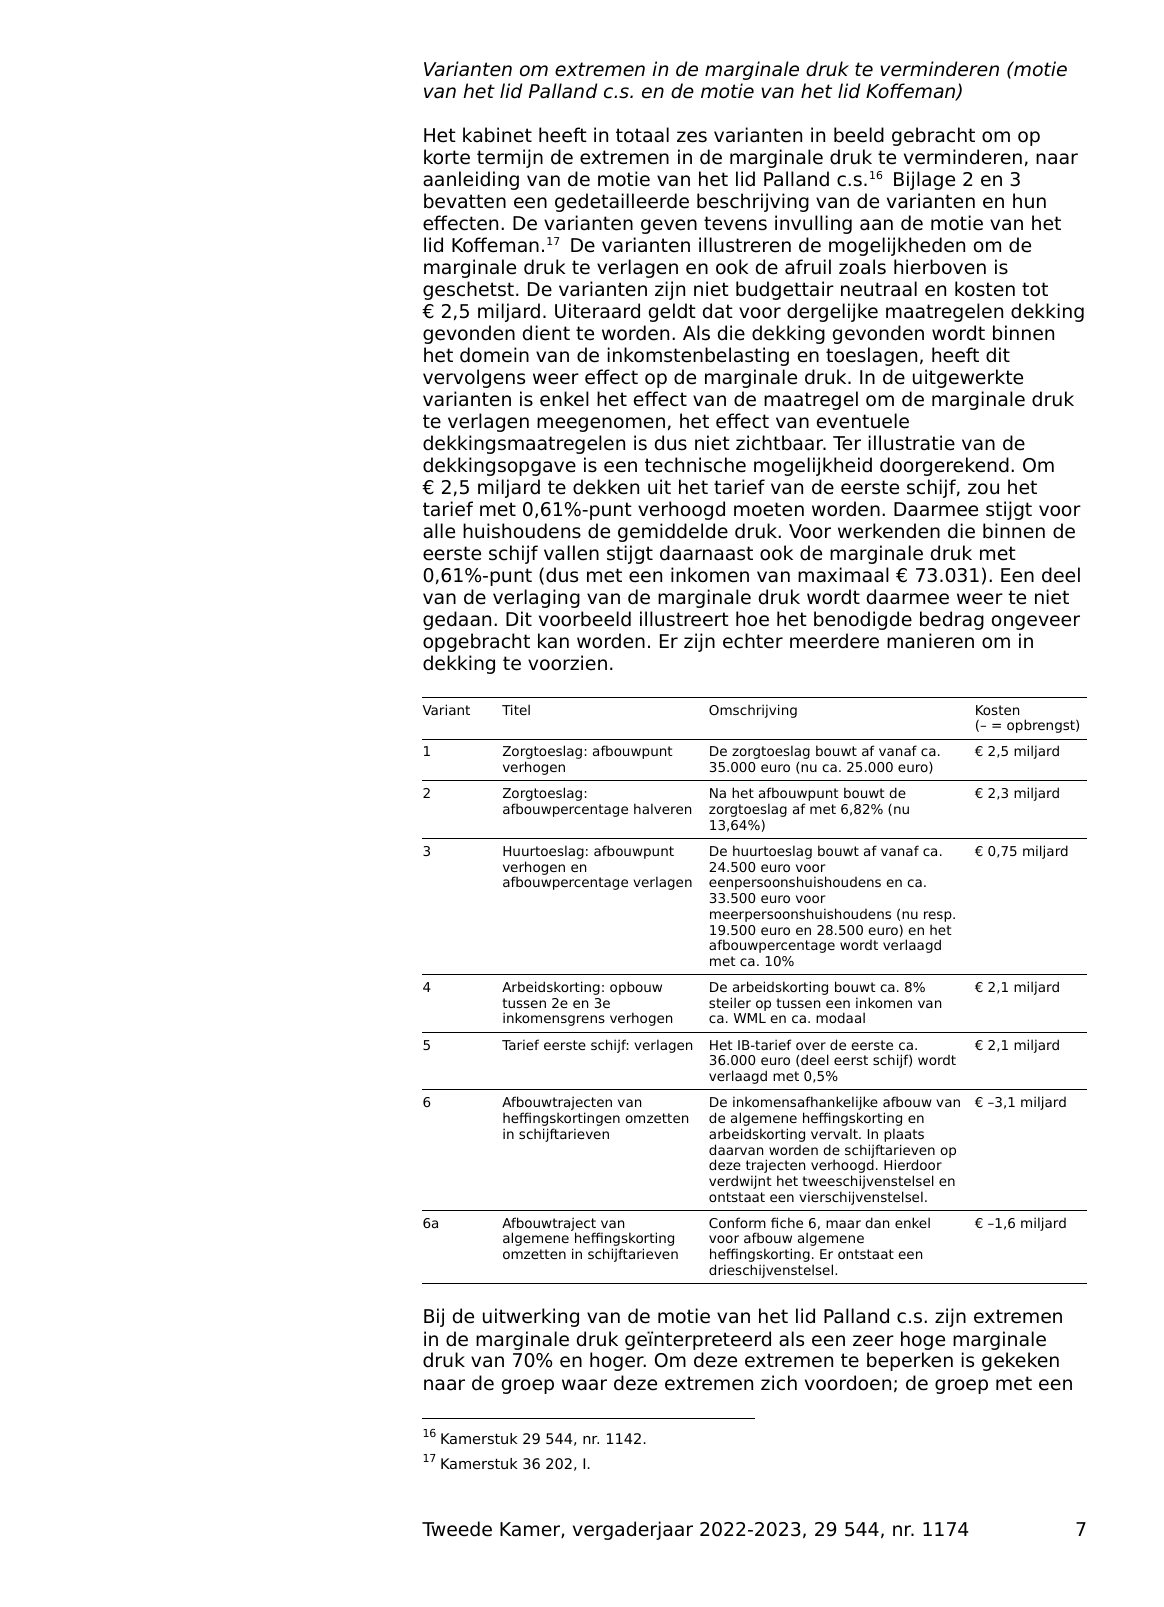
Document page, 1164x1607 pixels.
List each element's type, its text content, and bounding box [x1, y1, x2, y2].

table_header Variant [422, 698, 496, 738]
table_cell Tarief eerste schijf: verlagen [496, 1033, 703, 1089]
table_cell € –3,1 miljard [969, 1090, 1087, 1210]
table_cell Na het afbouwpunt bouwt de zorgtoeslag af met 6,82% (nu 13,64%) [703, 781, 968, 838]
table_header Omschrijving [703, 698, 968, 738]
table_cell 1 [422, 740, 496, 780]
table_cell 5 [422, 1033, 496, 1089]
text Kamerstuk 29 544, nr. 1142. [422, 1427, 1087, 1449]
table_cell 6 [422, 1090, 496, 1210]
text Het kabinet heeft in totaal zes varianten in beeld gebracht om op korte termijn de extremen in de marginale druk te verminderen, naar aanleiding van de motie van het lid Palland c.s. Bijlage 2 en 3 bevatten een gedetailleerde beschrijving van de varianten en hun effecten. De varianten geven tevens invulling aan de motie van het lid Koffeman. De varianten illustreren de mogelijkheden om de marginale druk te verlagen en ook de afruil zoals hierboven is geschetst. De varianten zijn niet budgettair neutraal en kosten tot € 2,5 miljard. Uiteraard geldt dat voor dergelijke maatregelen dekking gevonden dient te worden. Als die dekking gevonden wordt binnen het domein van de inkomstenbelasting en toeslagen, heeft dit vervolgens weer effect op de marginale druk. In de uitgewerkte varianten is enkel het effect van de maatregel om de marginale druk te verlagen meegenomen, het effect van eventuele dekkingsmaatregelen is dus niet zichtbaar. Ter illustratie van de dekkingsopgave is een technische mogelijkheid doorgerekend. Om € 2,5 miljard te dekken uit het tarief van de eerste schijf, zou het tarief met 0,61%-punt verhoogd moeten worden. Daarmee stijgt voor alle huishoudens de gemiddelde druk. Voor werkenden die binnen de eerste schijf vallen stijgt daarnaast ook de marginale druk met 0,61%-punt (dus met een inkomen van maximaal € 73.031). Een deel van de verlaging van de marginale druk wordt daarmee weer te niet gedaan. Dit voorbeeld illustreert hoe het benodigde bedrag ongeveer opgebracht kan worden. Er zijn echter meerdere manieren om in dekking te voorzien. [422, 125, 1087, 675]
table_cell Het IB-tarief over de eerste ca. 36.000 euro (deel eerst schijf) wordt verlaagd met 0,5% [703, 1033, 968, 1089]
table_cell € –1,6 miljard [969, 1211, 1087, 1283]
table_cell Zorgtoeslag: afbouwpunt verhogen [496, 740, 703, 780]
table_cell 3 [422, 839, 496, 974]
table_cell 4 [422, 975, 496, 1032]
table_cell € 2,1 miljard [969, 1033, 1087, 1089]
table_cell € 2,3 miljard [969, 781, 1087, 838]
table_cell € 2,5 miljard [969, 740, 1087, 780]
table_cell € 0,75 miljard [969, 839, 1087, 974]
text Bij de uitwerking van de motie van het lid Palland c.s. zijn extremen in de marginale druk geïnterpreteerd als een zeer hoge marginale druk van 70% en hoger. Om deze extremen te beperken is gekeken naar de groep waar deze extremen zich voordoen; de groep met een [422, 1306, 1087, 1394]
table_cell Arbeidskorting: opbouw tussen 2e en 3e inkomensgrens verhogen [496, 975, 703, 1032]
table_cell 2 [422, 781, 496, 838]
table_cell De zorgtoeslag bouwt af vanaf ca. 35.000 euro (nu ca. 25.000 euro) [703, 740, 968, 780]
subtitle Varianten om extremen in de marginale druk te verminderen (motie van het lid Palland c.s. en de motie van het lid Koffeman) [422, 59, 1087, 103]
table_header Kosten (– = opbrengst) [969, 698, 1087, 738]
table_cell Huurtoeslag: afbouwpunt verhogen en afbouwpercentage verlagen [496, 839, 703, 974]
table_cell De huurtoeslag bouwt af vanaf ca. 24.500 euro voor eenpersoonshuishoudens en ca. 33.500 euro voor meerpersoonshuishoudens (nu resp. 19.500 euro en 28.500 euro) en het afbouwpercentage wordt verlaagd met ca. 10% [703, 839, 968, 974]
table_cell Afbouwtrajecten van heffingskortingen omzetten in schijftarieven [496, 1090, 703, 1210]
table_cell Zorgtoeslag: afbouwpercentage halveren [496, 781, 703, 838]
table_cell 6a [422, 1211, 496, 1283]
text Kamerstuk 36 202, I. [422, 1452, 1087, 1474]
table_header Titel [496, 698, 703, 738]
table_cell De arbeidskorting bouwt ca. 8% steiler op tussen een inkomen van ca. WML en ca. modaal [703, 975, 968, 1032]
table_cell De inkomensafhankelijke afbouw van de algemene heffingskorting en arbeidskorting vervalt. In plaats daarvan worden de schijftarieven op deze trajecten verhoogd. Hierdoor verdwijnt het tweeschijvenstelsel en ontstaat een vierschijvenstelsel. [703, 1090, 968, 1210]
table_cell Conform fiche 6, maar dan enkel voor afbouw algemene heffingskorting. Er ontstaat een drieschijvenstelsel. [703, 1211, 968, 1283]
table_cell Afbouwtraject van algemene heffingskorting omzetten in schijftarieven [496, 1211, 703, 1283]
table_cell € 2,1 miljard [969, 975, 1087, 1032]
